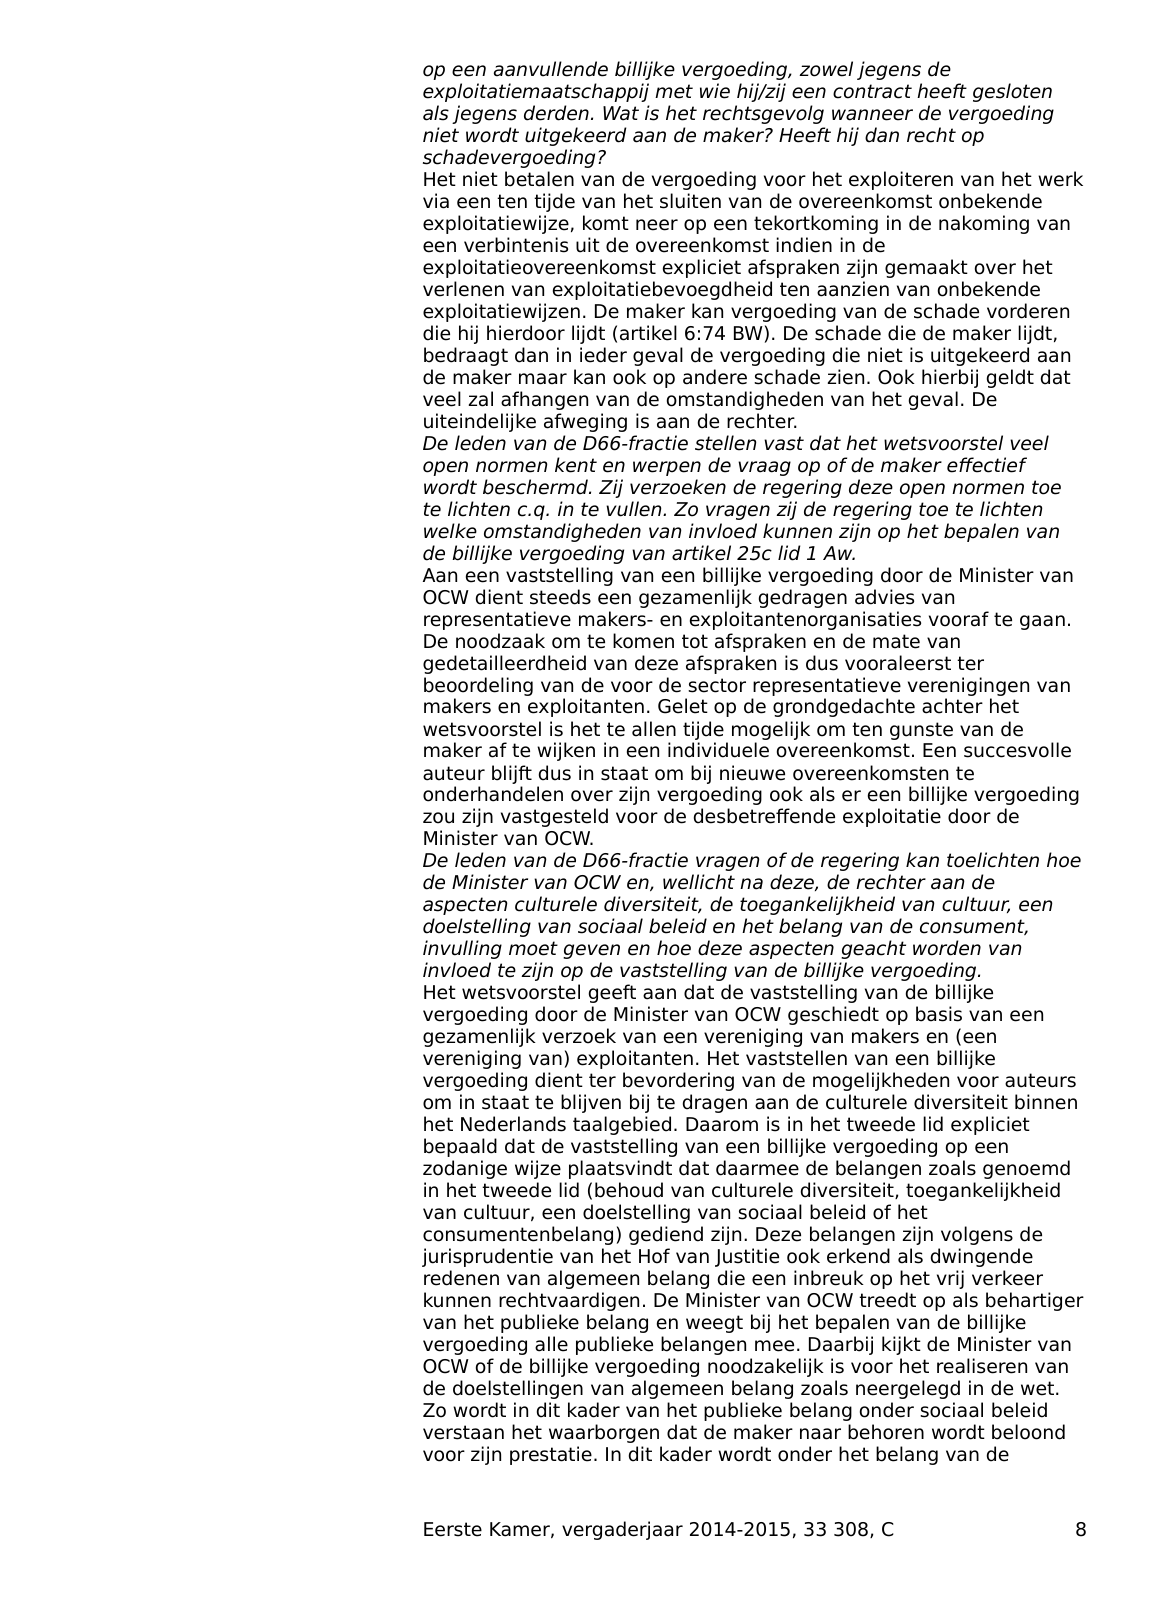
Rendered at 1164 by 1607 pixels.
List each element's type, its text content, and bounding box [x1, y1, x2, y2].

text Het niet betalen van de vergoeding voor het exploiteren van het werk via een ten tijde van het sluiten van de overeenkomst onbekende exploitatiewijze, komt neer op een tekortkoming in de nakoming van een verbintenis uit de overeenkomst indien in de exploitatieovereenkomst expliciet afspraken zijn gemaakt over het verlenen van exploitatiebevoegdheid ten aanzien van onbekende exploitatiewijzen. De maker kan vergoeding van de schade vorderen die hij hierdoor lijdt (artikel 6:74 BW). De schade die de maker lijdt, bedraagt dan in ieder geval de vergoeding die niet is uitgekeerd aan de maker maar kan ook op andere schade zien. Ook hierbij geldt dat veel zal afhangen van de omstandigheden van het geval. De uiteindelijke afweging is aan de rechter. [422, 169, 1087, 433]
text De leden van de D66-fractie stellen vast dat het wetsvoorstel veel open normen kent en werpen de vraag op of de maker effectief wordt beschermd. Zij verzoeken de regering deze open normen toe te lichten c.q. in te vullen. Zo vragen zij de regering toe te lichten welke omstandigheden van invloed kunnen zijn op het bepalen van de billijke vergoeding van artikel 25c lid 1 Aw. [422, 433, 1087, 564]
text Aan een vaststelling van een billijke vergoeding door de Minister van OCW dient steeds een gezamenlijk gedragen advies van representatieve makers- en exploitantenorganisaties vooraf te gaan. De noodzaak om te komen tot afspraken en de mate van gedetailleerdheid van deze afspraken is dus vooraleerst ter beoordeling van de voor de sector representatieve verenigingen van makers en exploitanten. Gelet op de grondgedachte achter het wetsvoorstel is het te allen tijde mogelijk om ten gunste van de maker af te wijken in een individuele overeenkomst. Een succesvolle auteur blijft dus in staat om bij nieuwe overeenkomsten te onderhandelen over zijn vergoeding ook als er een billijke vergoeding zou zijn vastgesteld voor de desbetreffende exploitatie door de Minister van OCW. [422, 564, 1087, 850]
text De leden van de D66-fractie vragen of de regering kan toelichten hoe de Minister van OCW en, wellicht na deze, de rechter aan de aspecten culturele diversiteit, de toegankelijkheid van cultuur, een doelstelling van sociaal beleid en het belang van de consument, invulling moet geven en hoe deze aspecten geacht worden van invloed te zijn op de vaststelling van de billijke vergoeding. [422, 850, 1087, 982]
text op een aanvullende billijke vergoeding, zowel jegens de exploitatiemaatschappij met wie hij/zij een contract heeft gesloten als jegens derden. Wat is het rechtsgevolg wanneer de vergoeding niet wordt uitgekeerd aan de maker? Heeft hij dan recht op schadevergoeding? [422, 59, 1087, 169]
text Het wetsvoorstel geeft aan dat de vaststelling van de billijke vergoeding door de Minister van OCW geschiedt op basis van een gezamenlijk verzoek van een vereniging van makers en (een vereniging van) exploitanten. Het vaststellen van een billijke vergoeding dient ter bevordering van de mogelijkheden voor auteurs om in staat te blijven bij te dragen aan de culturele diversiteit binnen het Nederlands taalgebied. Daarom is in het tweede lid expliciet bepaald dat de vaststelling van een billijke vergoeding op een zodanige wijze plaatsvindt dat daarmee de belangen zoals genoemd in het tweede lid (behoud van culturele diversiteit, toegankelijkheid van cultuur, een doelstelling van sociaal beleid of het consumentenbelang) gediend zijn. Deze belangen zijn volgens de jurisprudentie van het Hof van Justitie ook erkend als dwingende redenen van algemeen belang die een inbreuk op het vrij verkeer kunnen rechtvaardigen. De Minister van OCW treedt op als behartiger van het publieke belang en weegt bij het bepalen van de billijke vergoeding alle publieke belangen mee. Daarbij kijkt de Minister van OCW of de billijke vergoeding noodzakelijk is voor het realiseren van de doelstellingen van algemeen belang zoals neergelegd in de wet. Zo wordt in dit kader van het publieke belang onder sociaal beleid verstaan het waarborgen dat de maker naar behoren wordt beloond voor zijn prestatie. In dit kader wordt onder het belang van de [422, 982, 1087, 1466]
